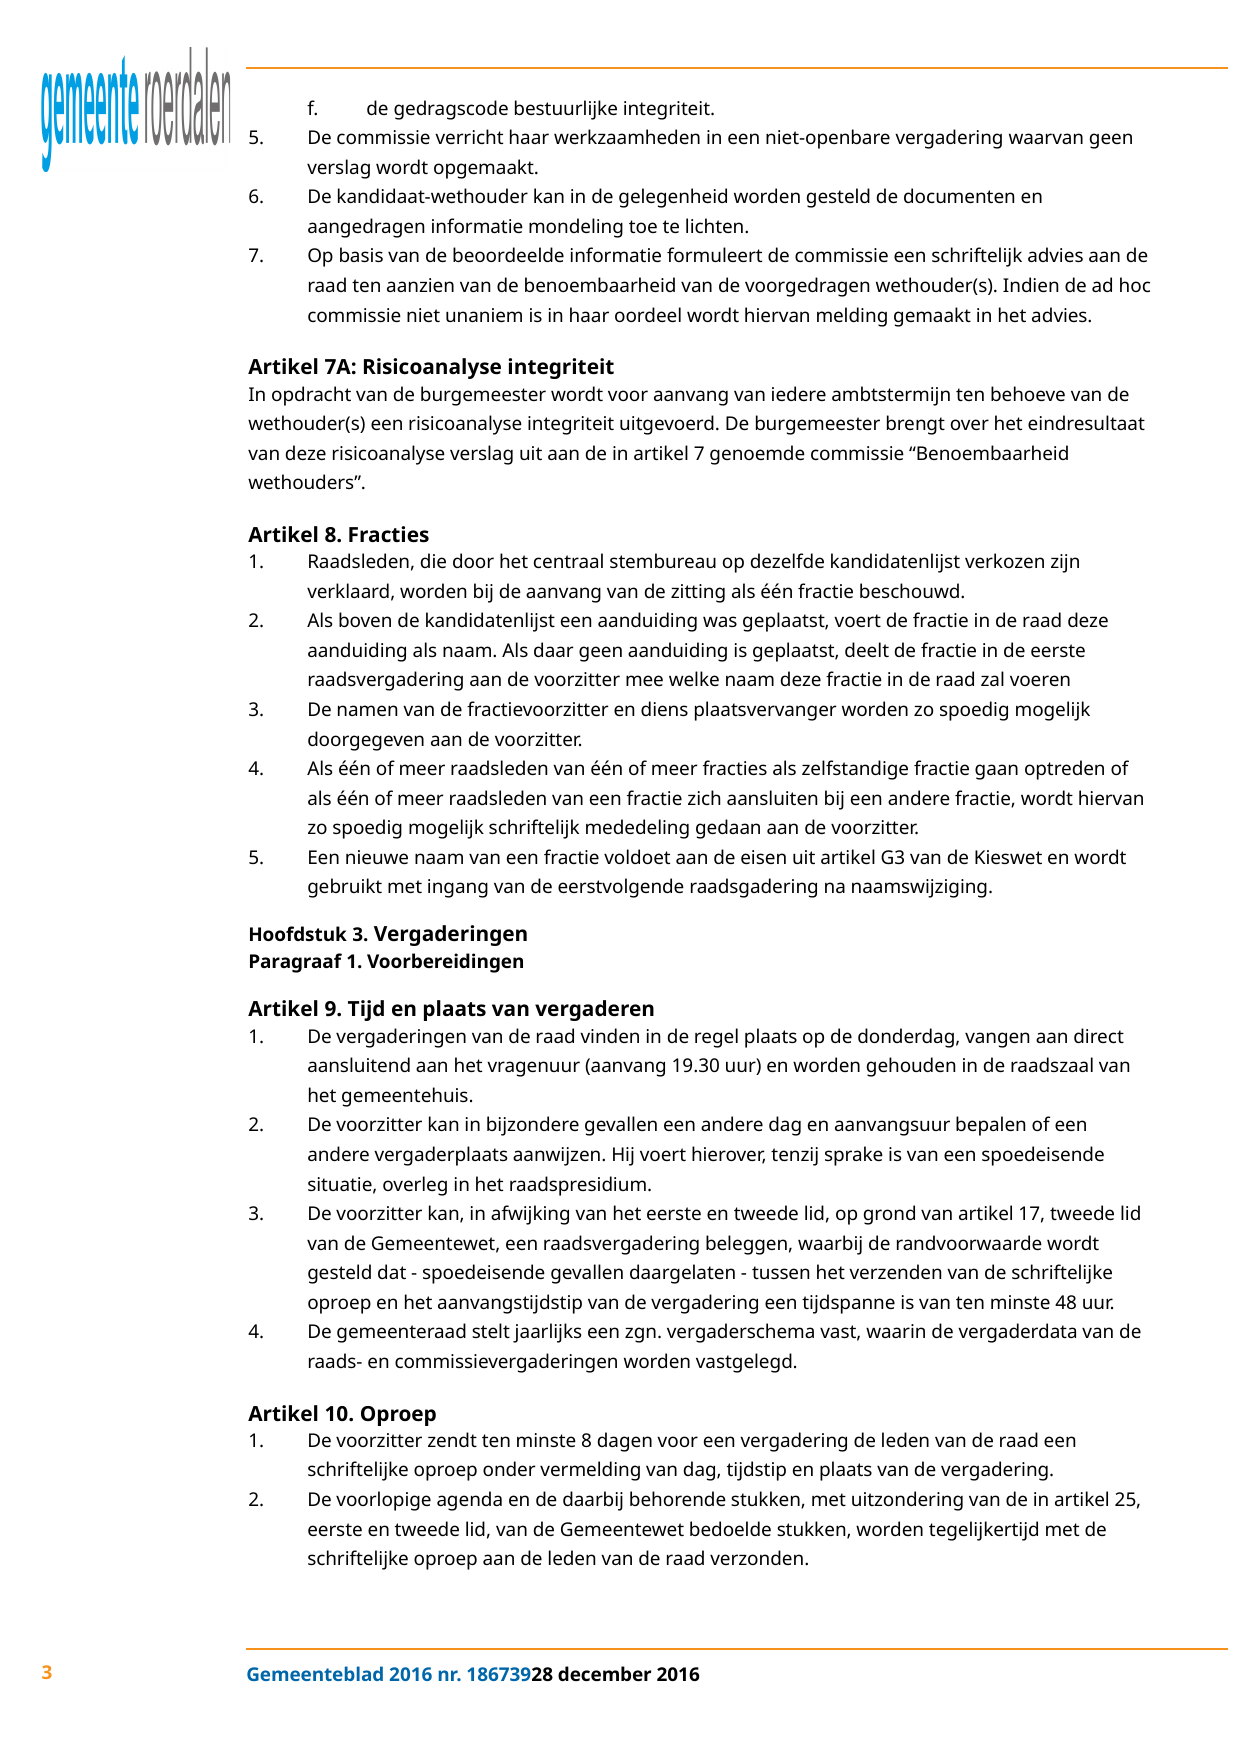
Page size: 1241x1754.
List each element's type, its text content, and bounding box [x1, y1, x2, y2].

list De kandidaat-wethouder kan in de gelegenheid worden gesteld de documenten en aangedragen informatie mondeling toe te lichten. [248, 183, 1152, 239]
text In opdracht van de burgemeester wordt voor aanvang van iedere ambtstermijn ten behoeve van de wethouder(s) een risicoanalyse integriteit uitgevoerd. De burgemeester brengt over het eindresultaat van deze risicoanalyse verslag uit aan de in artikel 7 genoemde commissie “Benoembaarheid wethouders”. [248, 381, 1152, 495]
list de gedragscode bestuurlijke integriteit. [307, 95, 1152, 121]
list De voorzitter zendt ten minste 8 dagen voor een vergadering de leden van de raad een schriftelijke oproep onder vermelding van dag, tijdstip en plaats van de vergadering. [248, 1427, 1152, 1482]
list De voorlopige agenda en de daarbij behorende stukken, met uitzondering van de in artikel 25, eerste en tweede lid, van de Gemeentewet bedoelde stukken, worden tegelijkertijd met de schriftelijke oproep aan de leden van de raad verzonden. [248, 1486, 1152, 1571]
picture [41, 47, 231, 172]
picture [41, 134, 48, 172]
list De gemeenteraad stelt jaarlijks een zgn. vergaderschema vast, waarin de vergaderdata van de raads- en commissievergaderingen worden vastgelegd. [248, 1319, 1152, 1374]
list De vergaderingen van de raad vinden in de regel plaats op de donderdag, vangen aan direct aansluitend aan het vragenuur (aanvang 19.30 uur) en worden gehouden in de raadszaal van het gemeentehuis. [248, 1023, 1152, 1108]
text Artikel 8. Fracties [248, 520, 1152, 548]
list De namen van de fractievoorzitter en diens plaatsvervanger worden zo spoedig mogelijk doorgegeven aan de voorzitter. [248, 696, 1152, 752]
list Een nieuwe naam van een fractie voldoet aan de eisen uit artikel G3 van de Kieswet en wordt gebruikt met ingang van de eerstvolgende raadsgadering na naamswijziging. [248, 844, 1152, 899]
list Als boven de kandidatenlijst een aanduiding was geplaatst, voert de fractie in de raad deze aanduiding als naam. Als daar geen aanduiding is geplaatst, deelt de fractie in de eerste raadsvergadering aan de voorzitter mee welke naam deze fractie in de raad zal voeren [248, 607, 1152, 692]
text Artikel 9. Tijd en plaats van vergaderen [248, 994, 1152, 1023]
list Als één of meer raadsleden van één of meer fracties als zelfstandige fractie gaan optreden of als één of meer raadsleden van een fractie zich aansluiten bij een andere fractie, wordt hiervan zo spoedig mogelijk schriftelijk mededeling gedaan aan de voorzitter. [248, 755, 1152, 840]
text Hoofdstuk 3. Vergaderingen [248, 919, 1152, 948]
list Raadsleden, die door het centraal stembureau op dezelfde kandidatenlijst verkozen zijn verklaard, worden bij de aanvang van de zitting als één fractie beschouwd. [248, 548, 1152, 604]
list De voorzitter kan in bijzondere gevallen een andere dag en aanvangsuur bepalen of een andere vergaderplaats aanwijzen. Hij voert hierover, tenzij sprake is van een spoedeisende situatie, overleg in het raadspresidium. [248, 1112, 1152, 1196]
text Artikel 7A: Risicoanalyse integriteit [248, 352, 1152, 381]
list De voorzitter kan, in afwijking van het eerste en tweede lid, op grond van artikel 17, tweede lid van de Gemeentewet, een raadsvergadering beleggen, waarbij de randvoorwaarde wordt gesteld dat - spoedeisende gevallen daargelaten - tussen het verzenden van de schriftelijke oproep en het aanvangstijdstip van de vergadering een tijdspanne is van ten minste 48 uur. [248, 1200, 1152, 1315]
text Paragraaf 1. Voorbereidingen [248, 948, 1152, 973]
list Op basis van de beoordeelde informatie formuleert de commissie een schriftelijk advies aan de raad ten aanzien van de benoembaarheid van de voorgedragen wethouder(s). Indien de ad hoc commissie niet unaniem is in haar oordeel wordt hiervan melding gemaakt in het advies. [248, 243, 1152, 328]
list De commissie verricht haar werkzaamheden in een niet-openbare vergadering waarvan geen verslag wordt opgemaakt. [248, 124, 1152, 180]
text Artikel 10. Oproep [248, 1399, 1152, 1427]
